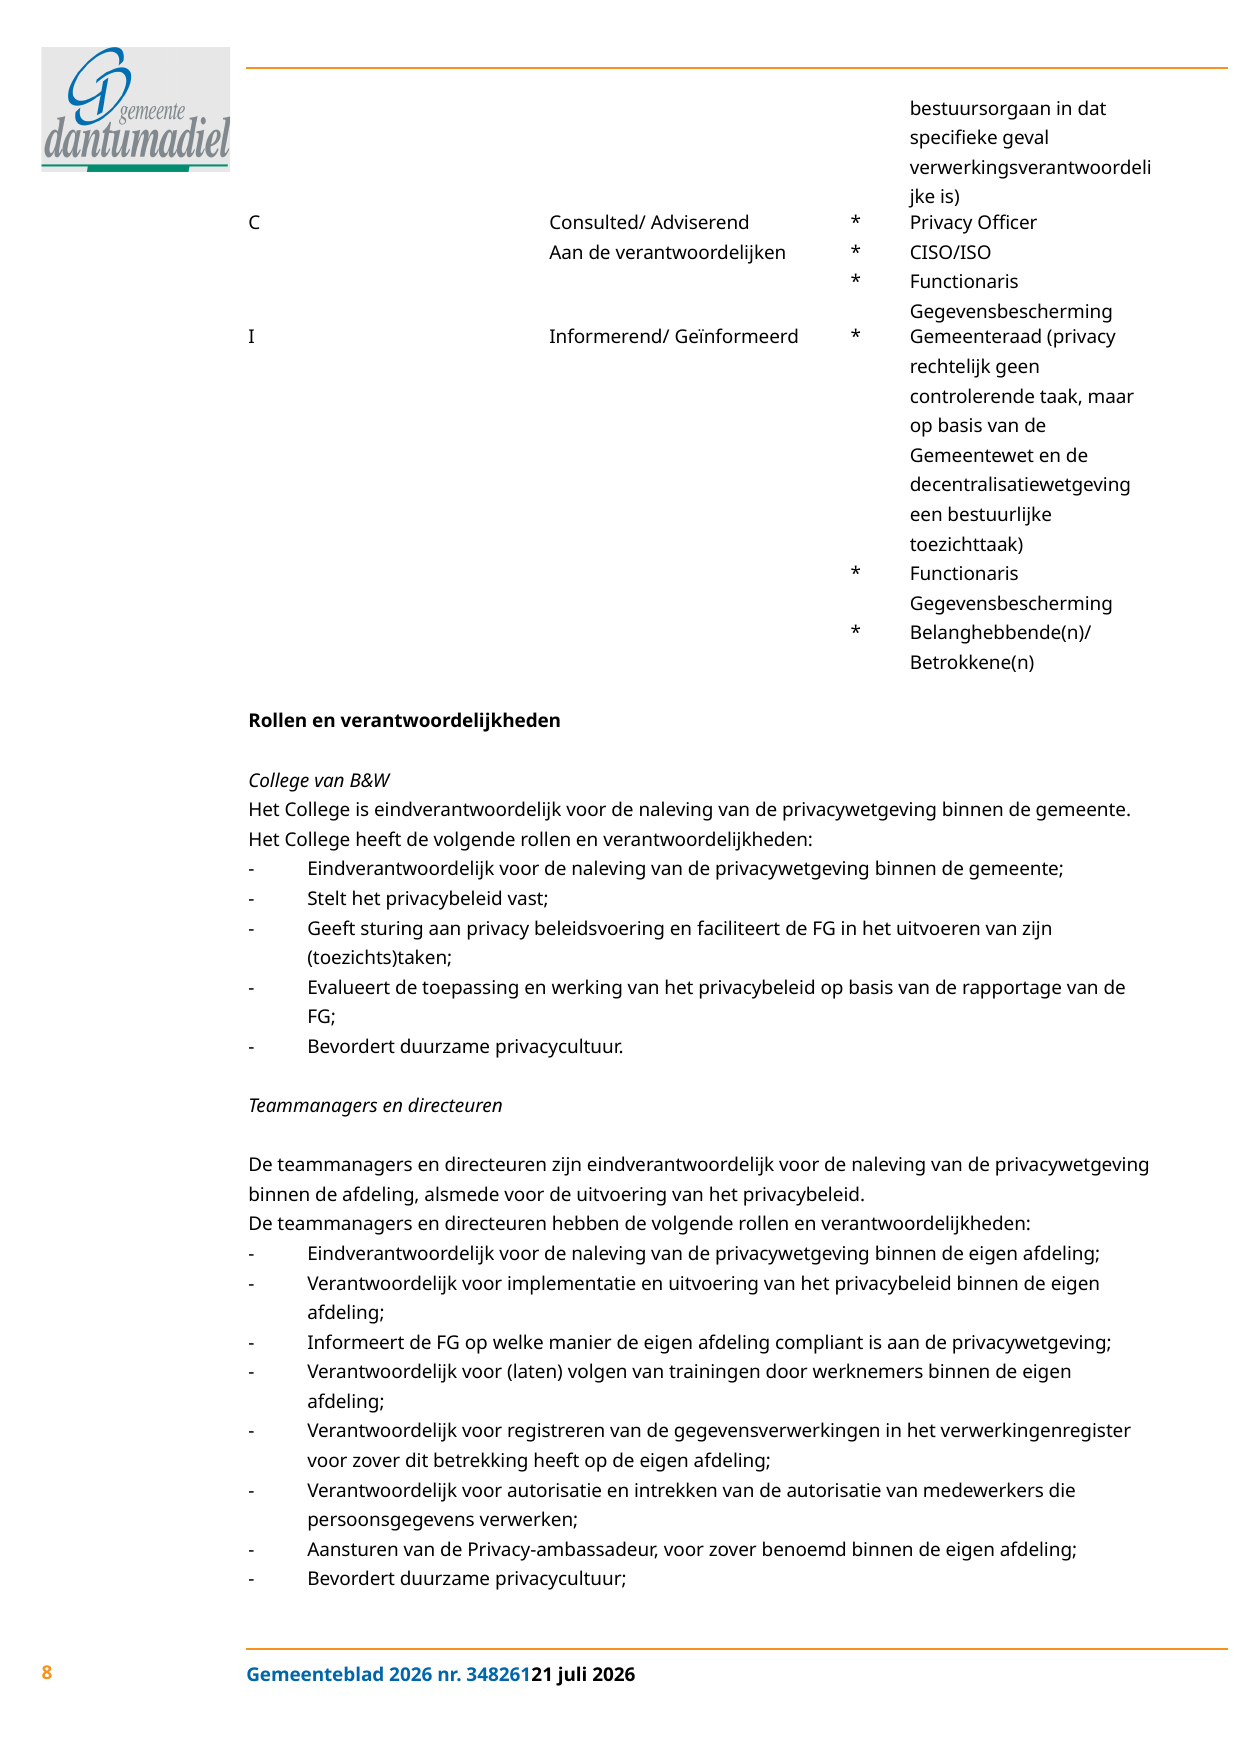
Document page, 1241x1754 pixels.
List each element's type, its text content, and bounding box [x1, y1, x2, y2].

list Verantwoordelijk voor autorisatie en intrekken van de autorisatie van medewerkers die persoonsgegevens verwerken; [248, 1477, 1152, 1532]
list Bevordert duurzame privacycultuur; [248, 1566, 1152, 1591]
table_cell [549, 95, 850, 209]
list Aansturen van de Privacy-ambassadeur, voor zover benoemd binnen de eigen afdeling; [248, 1536, 1152, 1562]
table_cell [248, 95, 549, 209]
table_cell bestuursorgaan in dat specifieke geval verwerkingsverantwoordelijke is) [850, 95, 1152, 209]
text Het College is eindverantwoordelijk voor de naleving van de privacywetgeving binnen de gemeente. Het College heeft de volgende rollen en verantwoordelijkheden: [248, 796, 1152, 852]
list Verantwoordelijk voor registreren van de gegevensverwerkingen in het verwerkingenregister voor zover dit betrekking heeft op de eigen afdeling; [248, 1418, 1152, 1473]
table_cell I [248, 324, 549, 675]
list Stelt het privacybeleid vast; [248, 885, 1152, 911]
list Verantwoordelijk voor (laten) volgen van trainingen door werknemers binnen de eigen afdeling; [248, 1358, 1152, 1414]
text College van B&W [248, 767, 1152, 793]
table_cell Privacy Officer CISO/ISO Functionaris Gegevensbescherming [850, 209, 1152, 324]
text De teammanagers en directeuren hebben de volgende rollen en verantwoordelijkheden: [248, 1211, 1152, 1236]
text De teammanagers en directeuren zijn eindverantwoordelijk voor de naleving van de privacywetgeving binnen de afdeling, alsmede voor de uitvoering van het privacybeleid. [248, 1151, 1152, 1207]
list Bevordert duurzame privacycultuur. [248, 1033, 1152, 1059]
list Geeft sturing aan privacy beleidsvoering en faciliteert de FG in het uitvoeren van zijn (toezichts)taken; [248, 915, 1152, 970]
list Eindverantwoordelijk voor de naleving van de privacywetgeving binnen de eigen afdeling; [248, 1240, 1152, 1266]
table_cell Informerend/ Geïnformeerd [549, 324, 850, 675]
table_cell C [248, 209, 549, 324]
table_cell Consulted/ Adviserend Aan de verantwoordelijken [549, 209, 850, 324]
picture [41, 47, 231, 172]
table_cell Gemeenteraad (privacy rechtelijk geen controlerende taak, maar op basis van de Gemeentewet en de decentralisatiewetgeving een bestuurlijke toezichttaak) Functionaris Gegevensbescherming Belanghebbende(n)/Betrokkene(n) [850, 324, 1152, 675]
text Teammanagers en directeuren [248, 1092, 1152, 1118]
list Verantwoordelijk voor implementatie en uitvoering van het privacybeleid binnen de eigen afdeling; [248, 1270, 1152, 1325]
list Evalueert de toepassing en werking van het privacybeleid op basis van de rapportage van de FG; [248, 974, 1152, 1029]
list Informeert de FG op welke manier de eigen afdeling compliant is aan de privacywetgeving; [248, 1329, 1152, 1355]
list Eindverantwoordelijk voor de naleving van de privacywetgeving binnen de gemeente; [248, 856, 1152, 881]
text Rollen en verantwoordelijkheden [248, 708, 1152, 733]
